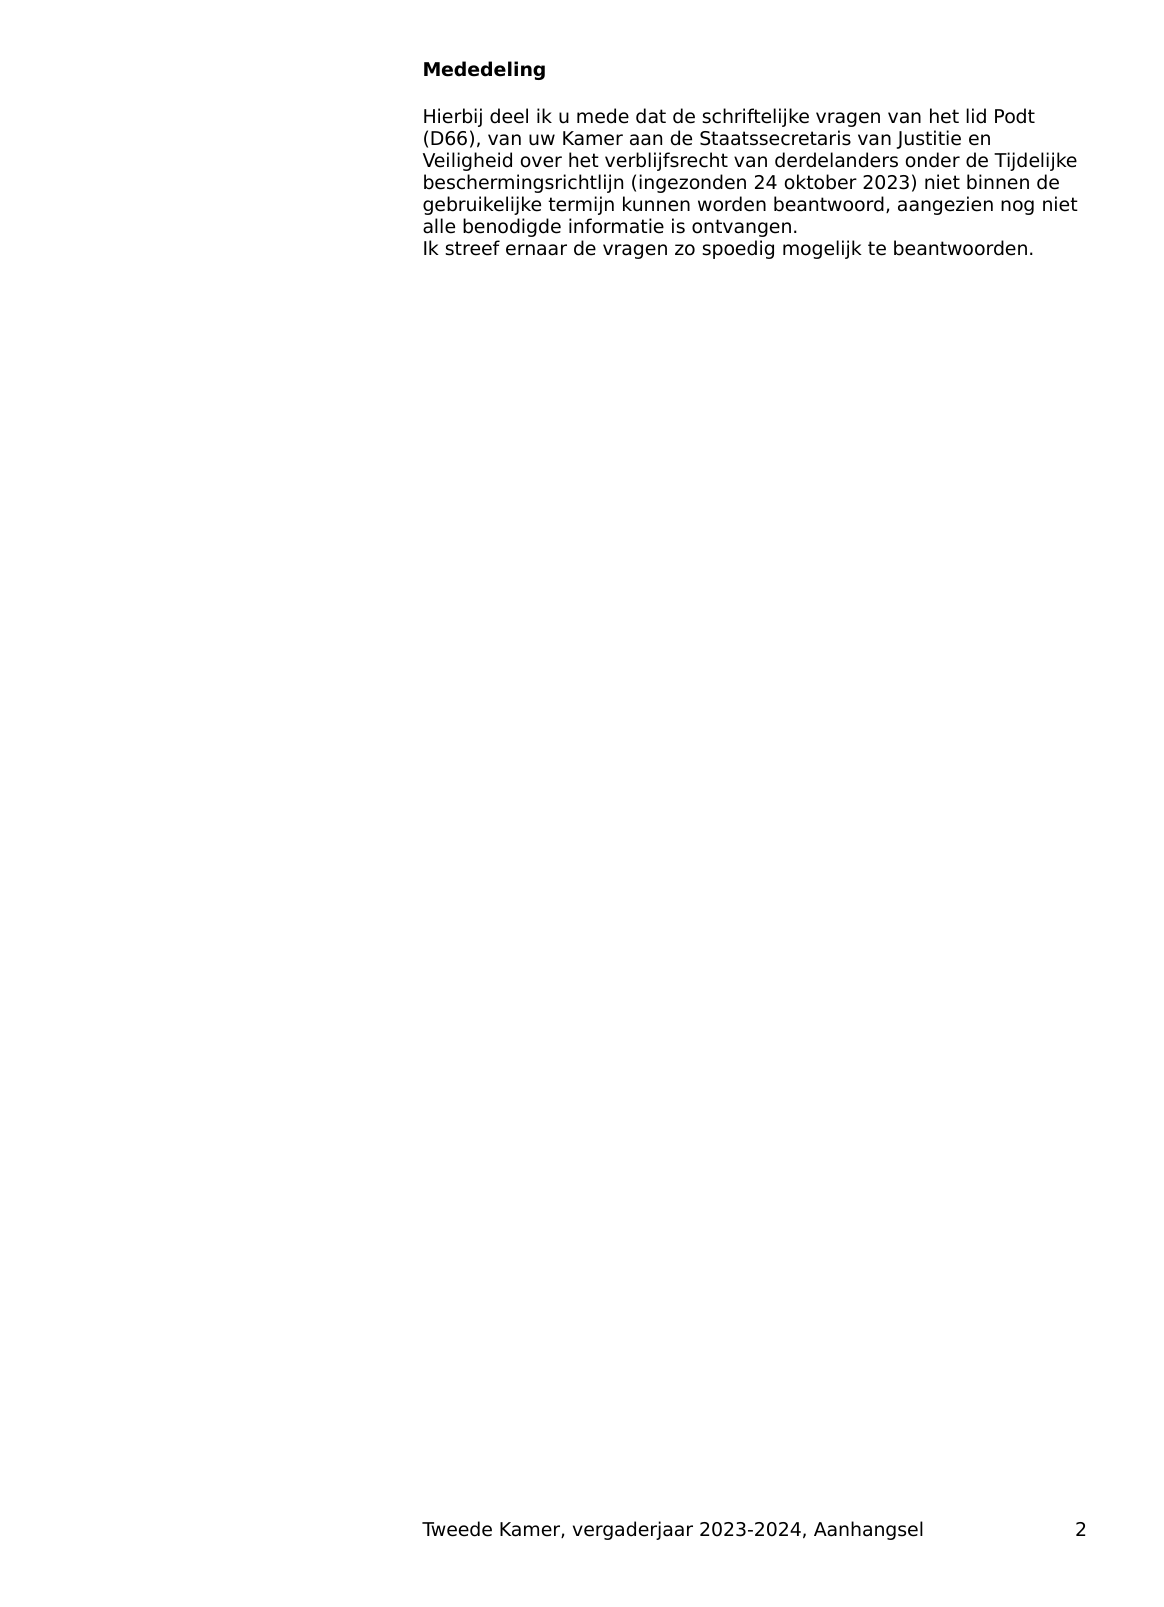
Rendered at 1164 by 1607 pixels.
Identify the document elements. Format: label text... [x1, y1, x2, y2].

text Ik streef ernaar de vragen zo spoedig mogelijk te beantwoorden. [422, 238, 1087, 260]
text Hierbij deel ik u mede dat de schriftelijke vragen van het lid Podt (D66), van uw Kamer aan de Staatssecretaris van Justitie en Veiligheid over het verblijfsrecht van derdelanders onder de Tijdelijke beschermingsrichtlijn (ingezonden 24 oktober 2023) niet binnen de gebruikelijke termijn kunnen worden beantwoord, aangezien nog niet alle benodigde informatie is ontvangen. [422, 106, 1087, 238]
subtitle Mededeling [422, 59, 1087, 81]
